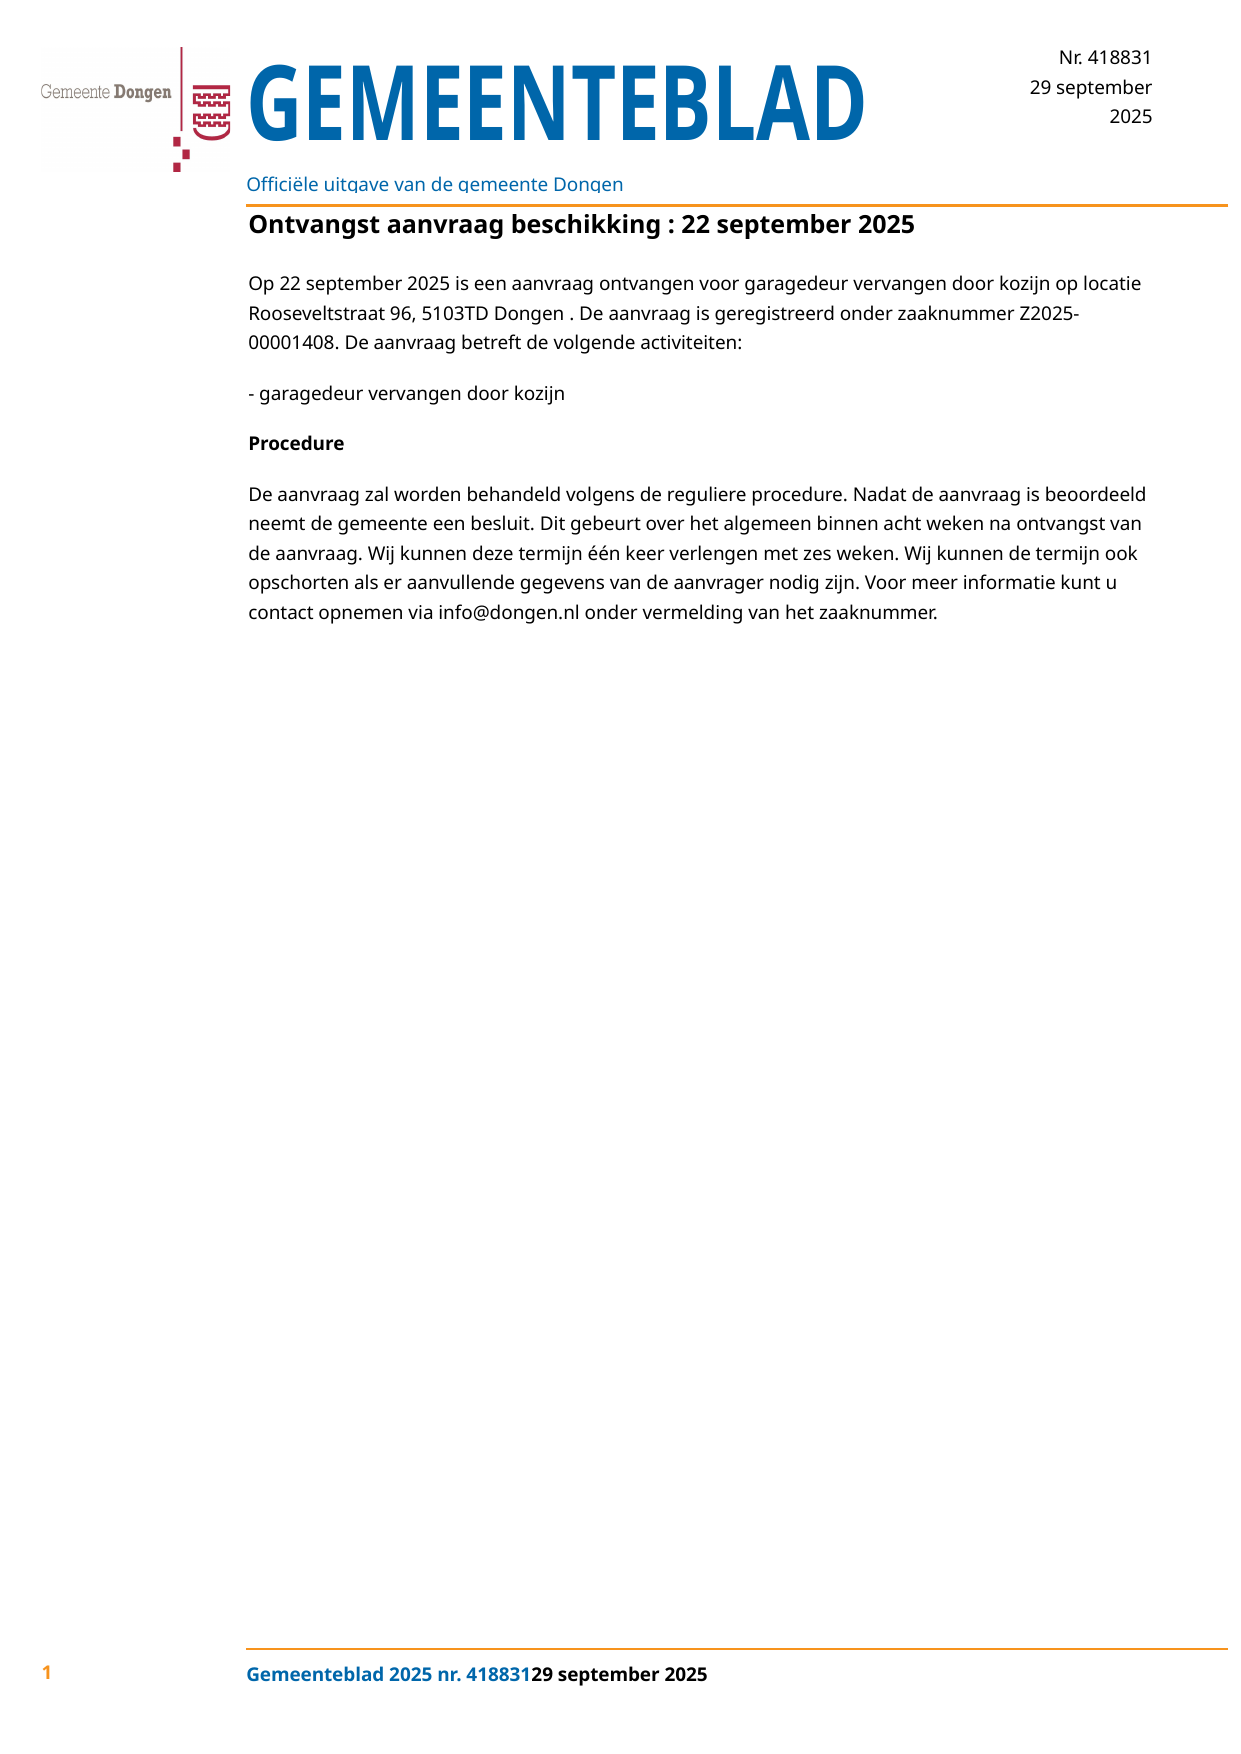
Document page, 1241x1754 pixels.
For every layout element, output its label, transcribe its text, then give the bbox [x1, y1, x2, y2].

text Op 22 september 2025 is een aanvraag ontvangen voor garagedeur vervangen door kozijn op locatie Rooseveltstraat 96, 5103TD Dongen . De aanvraag is geregistreerd onder zaaknummer Z2025-00001408. De aanvraag betreft de volgende activiteiten: [248, 270, 1152, 355]
text Ontvangst aanvraag beschikking : 22 september 2025 [248, 207, 1152, 241]
picture [41, 47, 231, 172]
text Procedure [248, 430, 1152, 456]
text - garagedeur vervangen door kozijn [248, 380, 1152, 406]
text De aanvraag zal worden behandeld volgens de reguliere procedure. Nadat de aanvraag is beoordeeld neemt de gemeente een besluit. Dit gebeurt over het algemeen binnen acht weken na ontvangst van de aanvraag. Wij kunnen deze termijn één keer verlengen met zes weken. Wij kunnen de termijn ook opschorten als er aanvullende gegevens van de aanvrager nodig zijn. Voor meer informatie kunt u contact opnemen via info@dongen.nl onder vermelding van het zaaknummer. [248, 481, 1152, 625]
